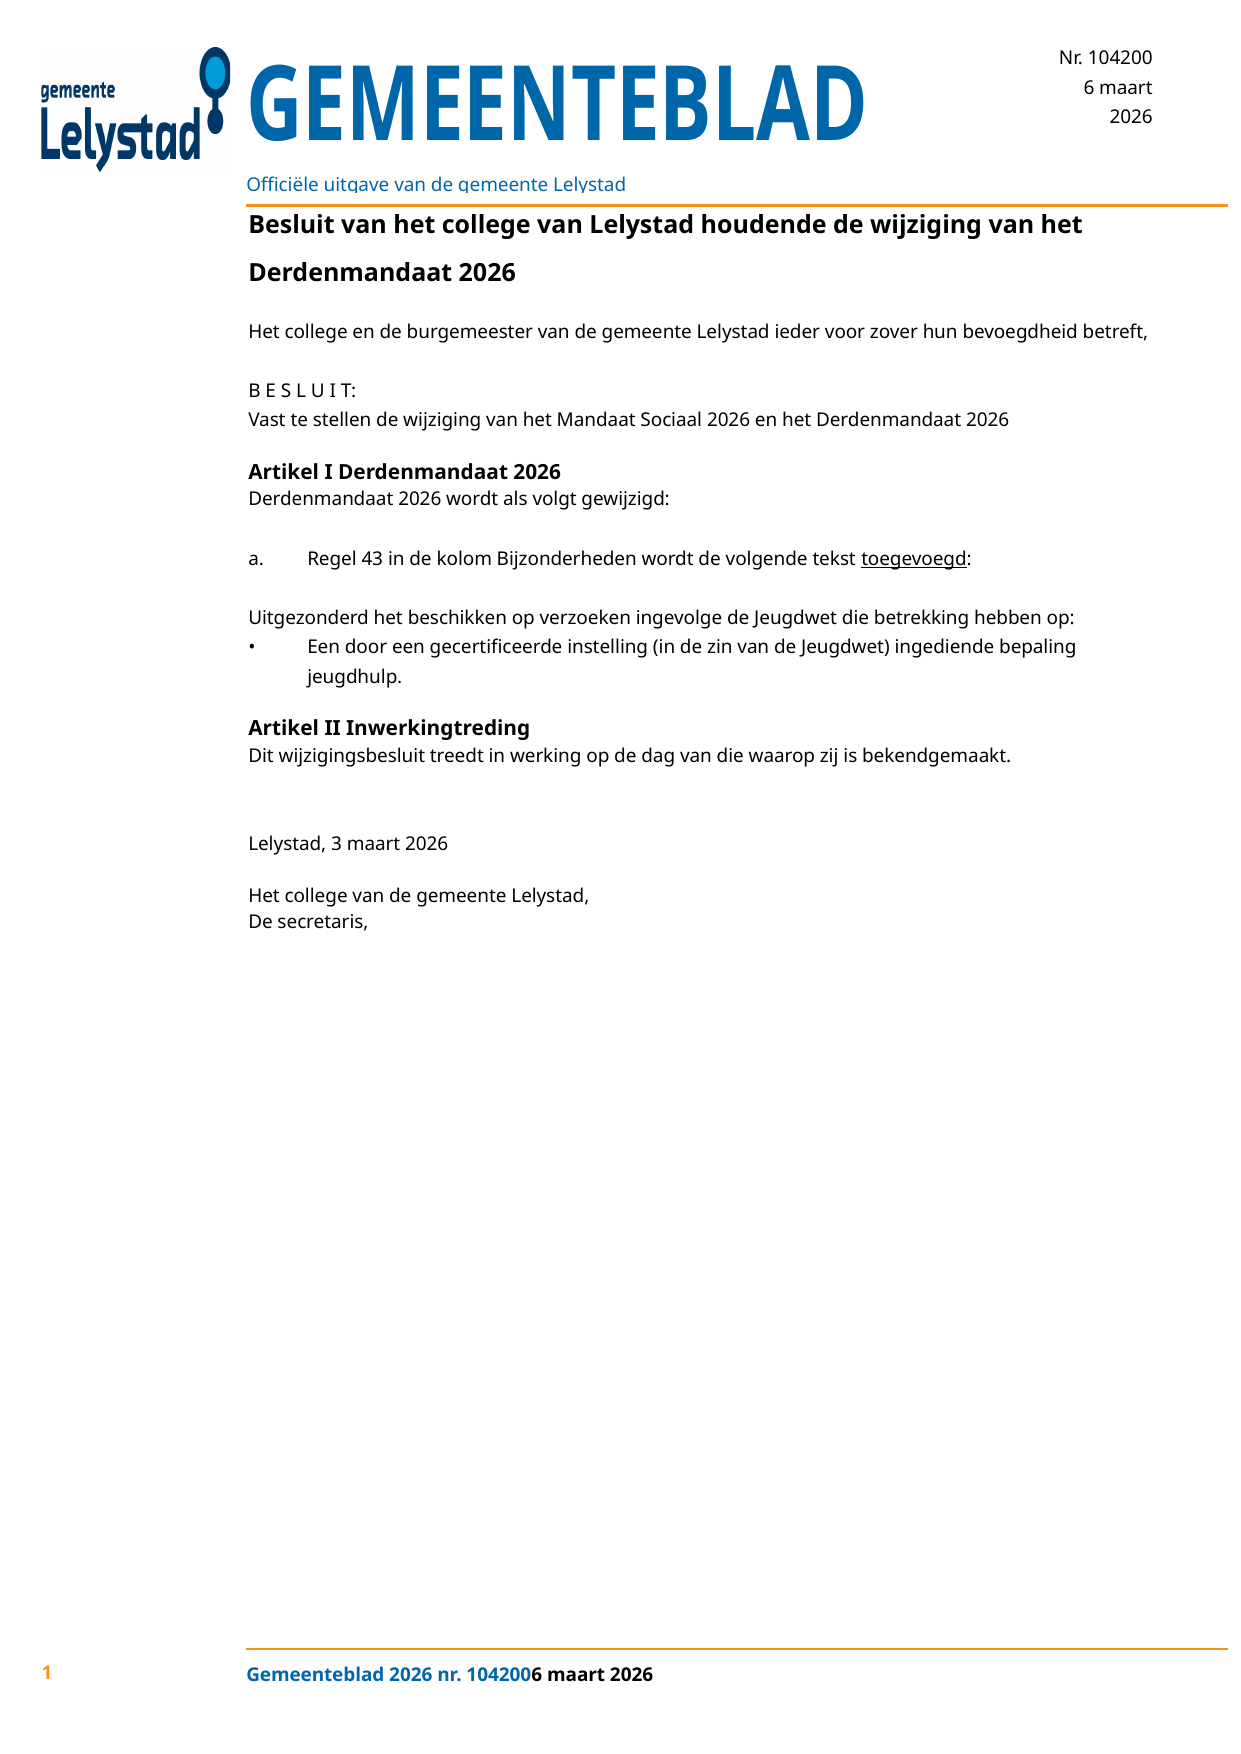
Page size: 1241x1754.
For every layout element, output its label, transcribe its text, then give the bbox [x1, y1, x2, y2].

text De secretaris, [248, 908, 1152, 933]
text Het college en de burgemeester van de gemeente Lelystad ieder voor zover hun bevoegdheid betreft, [248, 318, 1152, 344]
text Besluit van het college van Lelystad houdende de wijziging van het Derdenmandaat 2026 [248, 207, 1152, 288]
text Dit wijzigingsbesluit treedt in werking op de dag van die waarop zij is bekendgemaakt. [248, 742, 1152, 768]
text Artikel II Inwerkingtreding [248, 713, 1152, 742]
text Het college van de gemeente Lelystad, [248, 882, 1152, 908]
text Derdenmandaat 2026 wordt als volgt gewijzigd: [248, 486, 1152, 511]
list Een door een gecertificeerde instelling (in de zin van de Jeugdwet) ingediende bepaling jeugdhulp. [248, 633, 1152, 689]
list Regel 43 in de kolom Bijzonderheden wordt de volgende tekst toegevoegd: [248, 545, 1152, 570]
text Lelystad, 3 maart 2026 [248, 831, 1152, 856]
text B E S L U I T: [248, 377, 1152, 403]
text Vast te stellen de wijziging van het Mandaat Sociaal 2026 en het Derdenmandaat 2026 [248, 407, 1152, 432]
picture [41, 47, 231, 172]
text Artikel I Derdenmandaat 2026 [248, 457, 1152, 486]
text Uitgezonderd het beschikken op verzoeken ingevolge de Jeugdwet die betrekking hebben op: [248, 604, 1152, 629]
